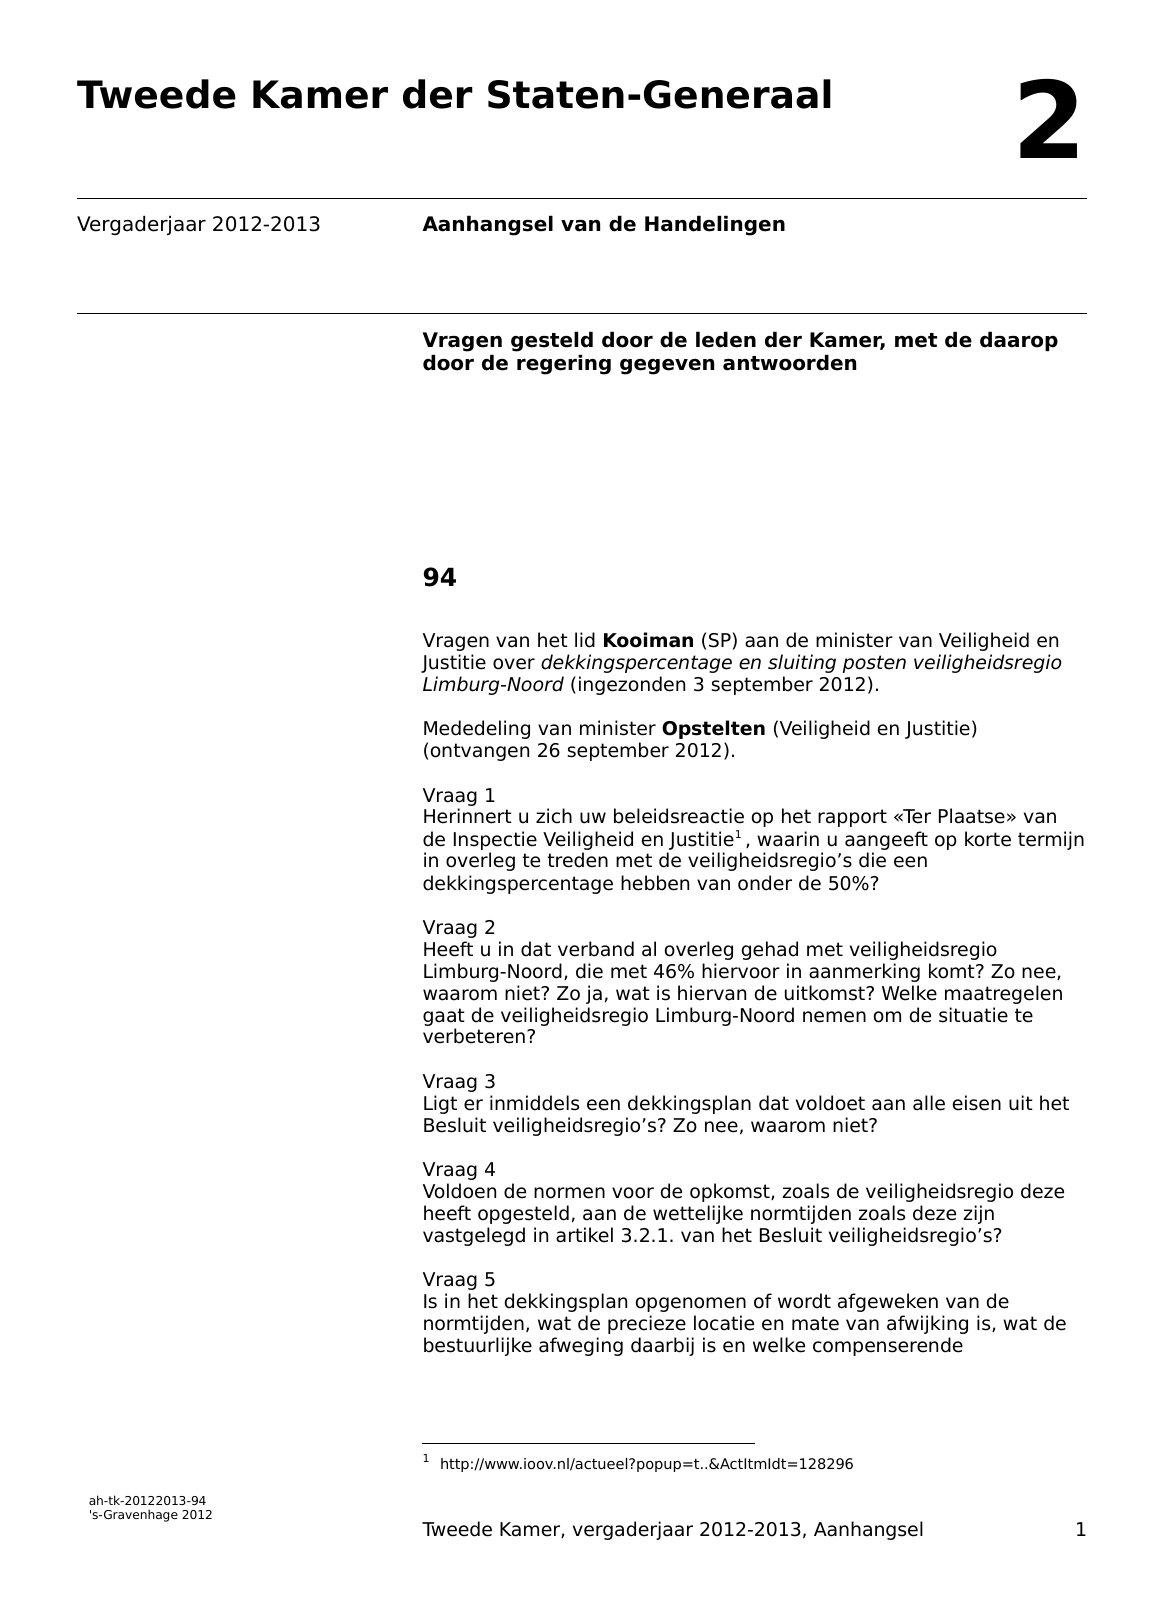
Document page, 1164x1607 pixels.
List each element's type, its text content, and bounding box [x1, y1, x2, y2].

text Vragen van het lid Kooiman (SP) aan de minister van Veiligheid en Justitie over dekkingspercentage en sluiting posten veiligheidsregio Limburg-Noord (ingezonden 3 september 2012). [422, 630, 1087, 696]
text Heeft u in dat verband al overleg gehad met veiligheidsregio Limburg-Noord, die met 46% hiervoor in aanmerking komt? Zo nee, waarom niet? Zo ja, wat is hiervan de uitkomst? Welke maatregelen gaat de veiligheidsregio Limburg-Noord nemen om de situatie te verbeteren? [422, 938, 1087, 1048]
table_cell Vragen gesteld door de leden der Kamer, met de daarop door de regering gegeven antwoorden [422, 314, 1087, 375]
text Vraag 5 [422, 1269, 1087, 1291]
text Vraag 3 [422, 1071, 1087, 1093]
table_cell [77, 314, 422, 375]
text 's-Gravenhage 2012 [88, 1508, 323, 1522]
text Vraag 1 [422, 784, 1087, 806]
table_header 2 [886, 59, 1087, 198]
text Is in het dekkingsplan opgenomen of wordt afgeweken van de normtijden, wat de precieze locatie en mate van afwijking is, wat de bestuurlijke afweging daarbij is en welke compenserende [422, 1291, 1087, 1357]
table_cell Aanhangsel van de Handelingen [422, 199, 1087, 313]
text Voldoen de normen voor de opkomst, zoals de veiligheidsregio deze heeft opgesteld, aan de wettelijke normtijden zoals deze zijn vastgelegd in artikel 3.2.1. van het Besluit veiligheidsregio’s? [422, 1181, 1087, 1247]
table_header Tweede Kamer der Staten-Generaal [77, 59, 886, 198]
text Vraag 4 [422, 1159, 1087, 1181]
text ah-tk-20122013-94 [88, 1494, 323, 1508]
text Herinnert u zich uw beleidsreactie op het rapport «Ter Plaatse» van de Inspectie Veiligheid en Justitie, waarin u aangeeft op korte termijn in overleg te treden met de veiligheidsregio’s die een dekkingspercentage hebben van onder de 50%? [422, 806, 1087, 894]
text 94 [422, 563, 1087, 592]
text Vraag 2 [422, 917, 1087, 938]
table_cell Vergaderjaar 2012-2013 [77, 199, 422, 313]
text Ligt er inmiddels een dekkingsplan dat voldoet aan alle eisen uit het Besluit veiligheidsregio’s? Zo nee, waarom niet? [422, 1093, 1087, 1137]
text Mededeling van minister Opstelten (Veiligheid en Justitie) (ontvangen 26 september 2012). [422, 718, 1087, 762]
text http://www.ioov.nl/actueel?popup=t..&ActItmIdt=128296 [422, 1452, 1087, 1474]
